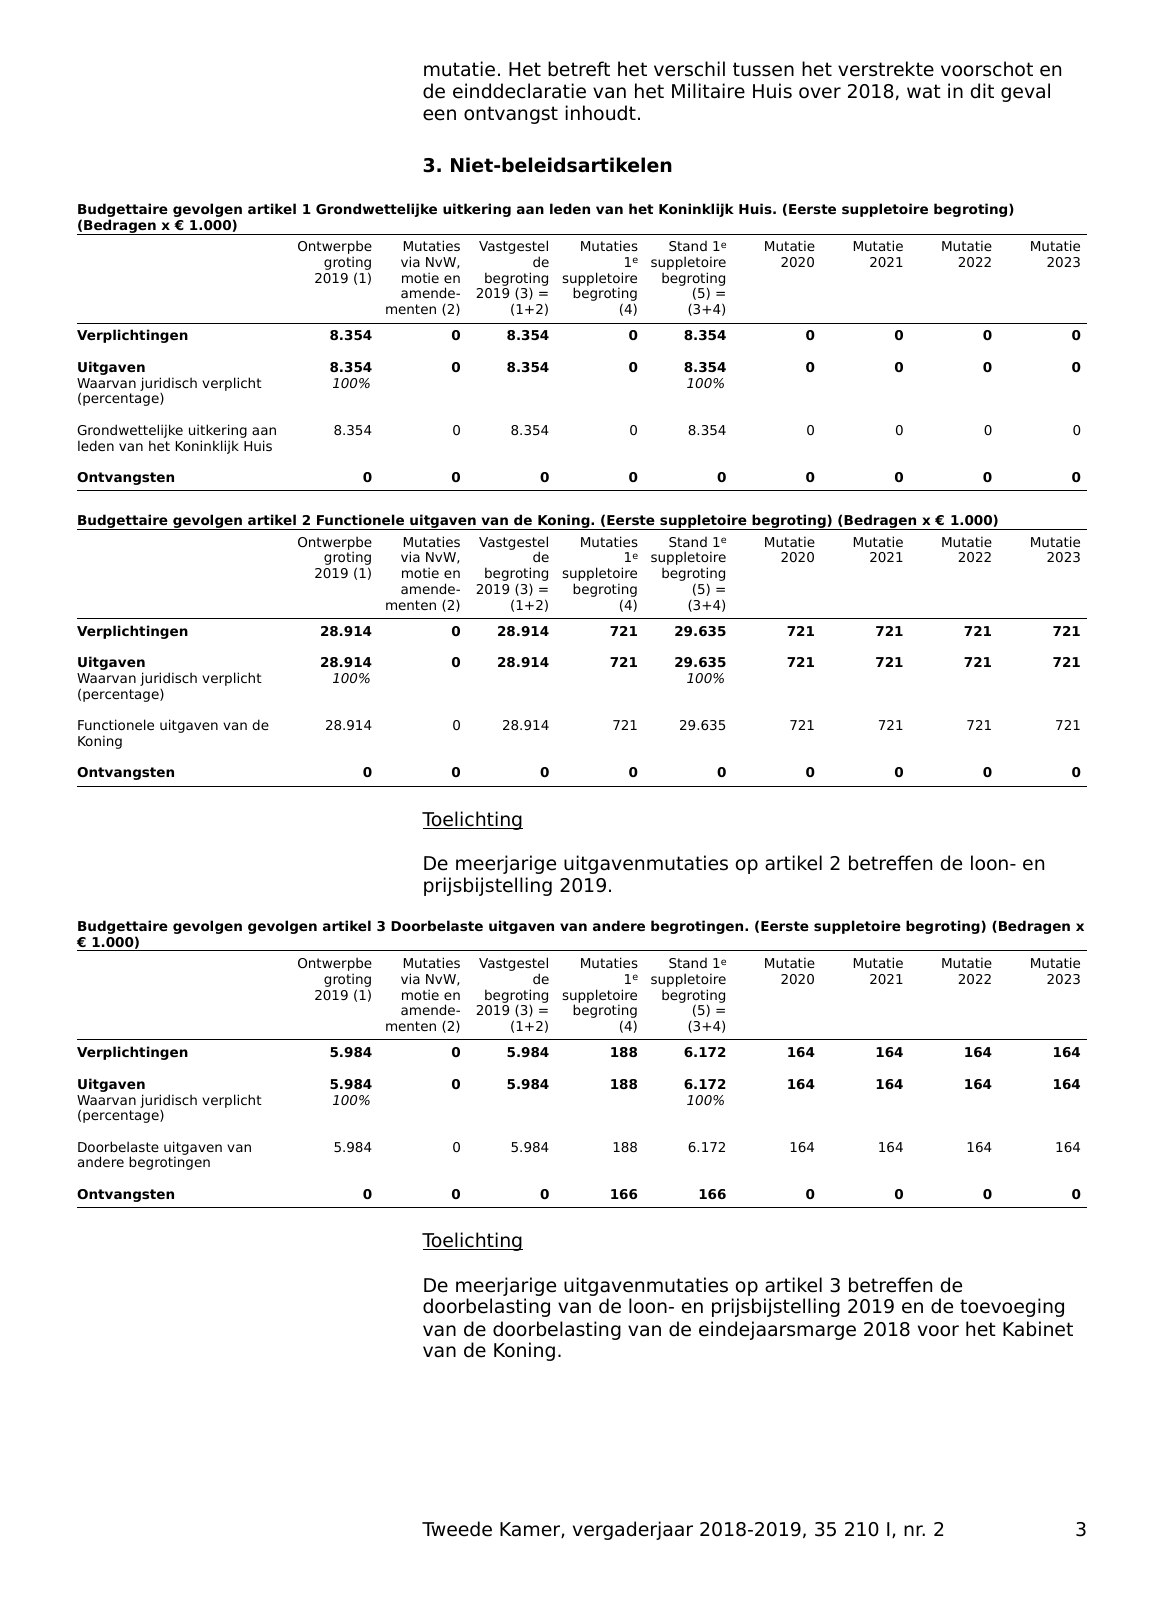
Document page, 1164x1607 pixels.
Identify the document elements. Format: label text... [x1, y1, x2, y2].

table_cell 100% [644, 1092, 732, 1124]
table_cell [555, 344, 644, 360]
table_cell Waarvan juridisch verplicht (percentage) [77, 1092, 289, 1124]
table_cell [466, 454, 555, 470]
table_cell 100% [289, 671, 378, 702]
subtitle Toelichting [422, 809, 1087, 831]
table_cell 0 [821, 1187, 909, 1207]
table_cell Ontvangsten [77, 1187, 289, 1207]
table_cell 721 [909, 619, 998, 639]
table_cell [998, 750, 1087, 765]
table_cell [77, 344, 289, 360]
table_cell Doorbelaste uitgaven van andere begrotingen [77, 1140, 289, 1171]
table_cell 0 [732, 423, 821, 454]
table_cell Mutaties via NvW, motie en amende-menten (2) [378, 951, 466, 1039]
table_cell [732, 639, 821, 655]
table_cell [998, 1092, 1087, 1124]
table_cell 0 [378, 765, 466, 786]
table_cell [909, 750, 998, 765]
table_cell [644, 1171, 732, 1187]
table_cell [555, 639, 644, 655]
subtitle 3. Niet-beleidsartikelen [422, 155, 1087, 177]
table_cell 0 [732, 765, 821, 786]
table_cell [466, 1171, 555, 1187]
table_cell Mutatie 2022 [909, 951, 998, 1039]
table_cell Uitgaven [77, 1077, 289, 1092]
table_cell [821, 671, 909, 702]
table_cell [466, 375, 555, 407]
table_cell Uitgaven [77, 360, 289, 375]
table_cell 8.354 [289, 360, 378, 375]
table_cell Vastgestelde begroting 2019 (3) = (1+2) [466, 235, 555, 322]
table_cell [998, 454, 1087, 470]
table_cell Mutaties 1e suppletoire begroting (4) [555, 530, 644, 618]
table_cell 5.984 [466, 1140, 555, 1171]
table_cell [644, 1124, 732, 1139]
table_cell 0 [555, 360, 644, 375]
table_cell Mutatie 2022 [909, 530, 998, 618]
table_cell 0 [998, 360, 1087, 375]
table_cell [732, 702, 821, 718]
table_cell [821, 702, 909, 718]
table_cell [378, 702, 466, 718]
table_cell 28.914 [289, 655, 378, 671]
table_cell Uitgaven [77, 655, 289, 671]
table_cell 28.914 [466, 655, 555, 671]
table_cell [998, 1124, 1087, 1139]
table_cell 0 [909, 324, 998, 344]
table_cell [289, 1061, 378, 1077]
table_cell [77, 454, 289, 470]
table_cell 28.914 [466, 718, 555, 749]
table_cell [466, 750, 555, 765]
table_cell [821, 1092, 909, 1124]
table_cell [555, 1124, 644, 1139]
table_cell Mutatie 2022 [909, 235, 998, 322]
table_cell 721 [555, 619, 644, 639]
table_cell [77, 750, 289, 765]
table_cell 29.635 [644, 718, 732, 749]
table_cell 0 [909, 1187, 998, 1207]
table_cell 164 [909, 1040, 998, 1061]
table_cell 0 [378, 1187, 466, 1207]
table_cell 164 [821, 1077, 909, 1092]
table_cell 164 [998, 1040, 1087, 1061]
table_cell [909, 344, 998, 360]
table_cell [909, 454, 998, 470]
table_cell [77, 1171, 289, 1187]
table_cell [289, 639, 378, 655]
table_cell Ontwerpbegroting 2019 (1) [289, 235, 378, 322]
table_cell 100% [289, 375, 378, 407]
table_cell Vastgestelde begroting 2019 (3) = (1+2) [466, 530, 555, 618]
table_cell [821, 750, 909, 765]
table_cell 28.914 [289, 619, 378, 639]
table_cell 100% [644, 671, 732, 702]
table_cell 0 [378, 360, 466, 375]
table_cell [732, 1092, 821, 1124]
table_cell 0 [289, 470, 378, 490]
table_cell [821, 375, 909, 407]
table_cell 6.172 [644, 1040, 732, 1061]
table_cell [466, 702, 555, 718]
table_cell 0 [378, 655, 466, 671]
table_cell 5.984 [466, 1077, 555, 1092]
table_cell [909, 671, 998, 702]
table_cell [466, 639, 555, 655]
table_cell Waarvan juridisch verplicht (percentage) [77, 375, 289, 407]
table_cell [289, 1124, 378, 1139]
table_cell [289, 407, 378, 423]
table_cell [378, 375, 466, 407]
table_cell 0 [998, 324, 1087, 344]
table_cell 0 [289, 1187, 378, 1207]
table_cell [821, 1171, 909, 1187]
table_cell [555, 407, 644, 423]
table_cell 0 [289, 765, 378, 786]
table_cell [378, 454, 466, 470]
table_cell Mutatie 2020 [732, 951, 821, 1039]
table_cell [555, 750, 644, 765]
table_cell 166 [644, 1187, 732, 1207]
table_cell Stand 1e suppletoire begroting (5) = (3+4) [644, 951, 732, 1039]
table_cell [644, 344, 732, 360]
table_cell 0 [555, 470, 644, 490]
table_cell [821, 454, 909, 470]
table_cell [555, 1171, 644, 1187]
table_cell 164 [998, 1077, 1087, 1092]
table_cell [466, 1092, 555, 1124]
table_cell [732, 1061, 821, 1077]
table_cell [732, 750, 821, 765]
table_cell 0 [378, 1077, 466, 1092]
table_cell 8.354 [644, 423, 732, 454]
table_cell [821, 1124, 909, 1139]
table_cell 0 [909, 470, 998, 490]
table_cell 164 [909, 1140, 998, 1171]
table_cell 28.914 [289, 718, 378, 749]
table_cell 0 [909, 423, 998, 454]
table_cell [77, 235, 289, 322]
table_cell 0 [821, 423, 909, 454]
table_cell 0 [732, 324, 821, 344]
table_cell Mutatie 2021 [821, 951, 909, 1039]
table_cell [77, 530, 289, 618]
table_cell 29.635 [644, 619, 732, 639]
table_cell Mutatie 2021 [821, 530, 909, 618]
table_cell [378, 750, 466, 765]
table_cell [77, 407, 289, 423]
table_cell [77, 639, 289, 655]
table_cell [378, 407, 466, 423]
table_cell Stand 1e suppletoire begroting (5) = (3+4) [644, 235, 732, 322]
table_header Budgettaire gevolgen gevolgen artikel 3 Doorbelaste uitgaven van andere begrotingen. (Eerste suppletoire begroting) (Bedragen x € 1.000) [77, 919, 1087, 950]
table_cell [909, 1171, 998, 1187]
table_cell 0 [644, 765, 732, 786]
table_cell 6.172 [644, 1140, 732, 1171]
table_cell [644, 407, 732, 423]
subtitle Toelichting [422, 1230, 1087, 1252]
table_cell 721 [555, 655, 644, 671]
table_cell Ontvangsten [77, 470, 289, 490]
table_cell Mutaties 1e suppletoire begroting (4) [555, 235, 644, 322]
table_cell 0 [378, 324, 466, 344]
table_cell 5.984 [466, 1040, 555, 1061]
table_cell 188 [555, 1040, 644, 1061]
table_cell [466, 344, 555, 360]
table_cell Functionele uitgaven van de Koning [77, 718, 289, 749]
table_cell Mutatie 2023 [998, 530, 1087, 618]
table_cell 0 [378, 1140, 466, 1171]
table_cell 0 [998, 423, 1087, 454]
table_cell [909, 1092, 998, 1124]
table_cell [378, 1092, 466, 1124]
table_cell [466, 407, 555, 423]
table_cell [909, 375, 998, 407]
table_cell 164 [998, 1140, 1087, 1171]
table_cell 164 [732, 1077, 821, 1092]
table_cell Ontwerpbegroting 2019 (1) [289, 951, 378, 1039]
table_cell [77, 1061, 289, 1077]
table_cell [77, 1124, 289, 1139]
table_cell 6.172 [644, 1077, 732, 1092]
table_cell 0 [644, 470, 732, 490]
table_cell 8.354 [289, 423, 378, 454]
table_cell [644, 454, 732, 470]
table_cell [909, 407, 998, 423]
table_cell [378, 671, 466, 702]
table_cell Verplichtingen [77, 619, 289, 639]
table_cell [821, 344, 909, 360]
table_cell [378, 1171, 466, 1187]
table_cell [466, 1061, 555, 1077]
table_cell 5.984 [289, 1040, 378, 1061]
table_cell Verplichtingen [77, 324, 289, 344]
table_cell 0 [378, 423, 466, 454]
table_cell 721 [909, 655, 998, 671]
table_cell 721 [555, 718, 644, 749]
table_cell [909, 702, 998, 718]
table_cell 0 [732, 1187, 821, 1207]
table_cell [998, 407, 1087, 423]
table_cell 721 [998, 718, 1087, 749]
table_cell 8.354 [466, 324, 555, 344]
table_cell [821, 639, 909, 655]
table_cell [732, 1124, 821, 1139]
table_cell 0 [378, 619, 466, 639]
table_cell [289, 702, 378, 718]
table_cell [732, 1171, 821, 1187]
table_cell 164 [821, 1140, 909, 1171]
table_cell [998, 639, 1087, 655]
table_cell 721 [732, 655, 821, 671]
table_header Budgettaire gevolgen artikel 1 Grondwettelijke uitkering aan leden van het Koninklijk Huis. (Eerste suppletoire begroting) (Bedragen x € 1.000) [77, 202, 1087, 233]
table_cell Mutaties 1e suppletoire begroting (4) [555, 951, 644, 1039]
table_cell [289, 344, 378, 360]
table_cell 0 [821, 765, 909, 786]
table_cell Ontwerpbegroting 2019 (1) [289, 530, 378, 618]
table_cell 721 [732, 619, 821, 639]
table_cell [77, 702, 289, 718]
table_cell 29.635 [644, 655, 732, 671]
table_cell 0 [466, 1187, 555, 1207]
table_cell 8.354 [466, 360, 555, 375]
table_cell 188 [555, 1077, 644, 1092]
table_cell 188 [555, 1140, 644, 1171]
table_cell [289, 1171, 378, 1187]
table_cell Waarvan juridisch verplicht (percentage) [77, 671, 289, 702]
table_cell [998, 702, 1087, 718]
table_cell 0 [555, 765, 644, 786]
table_cell 0 [378, 718, 466, 749]
table_cell Vastgestelde begroting 2019 (3) = (1+2) [466, 951, 555, 1039]
table_cell [466, 1124, 555, 1139]
table_cell [555, 671, 644, 702]
table_cell [998, 671, 1087, 702]
table_cell 164 [909, 1077, 998, 1092]
table_cell [378, 639, 466, 655]
table_cell Mutatie 2021 [821, 235, 909, 322]
table_cell 0 [555, 423, 644, 454]
table_cell 0 [821, 360, 909, 375]
table_cell [555, 1061, 644, 1077]
table_cell 0 [732, 470, 821, 490]
table_cell Mutaties via NvW, motie en amende-menten (2) [378, 530, 466, 618]
text De meerjarige uitgavenmutaties op artikel 2 betreffen de loon- en prijsbijstelling 2019. [422, 853, 1087, 897]
table_cell [909, 1124, 998, 1139]
table_cell 721 [821, 619, 909, 639]
table_cell 0 [466, 765, 555, 786]
table_cell 721 [998, 655, 1087, 671]
table_cell 28.914 [466, 619, 555, 639]
table_cell [555, 375, 644, 407]
table_cell 0 [998, 765, 1087, 786]
text mutatie. Het betreft het verschil tussen het verstrekte voorschot en de einddeclaratie van het Militaire Huis over 2018, wat in dit geval een ontvangst inhoudt. [422, 59, 1087, 125]
table_cell 100% [644, 375, 732, 407]
table_cell [644, 750, 732, 765]
table_cell 8.354 [644, 360, 732, 375]
table_cell 8.354 [466, 423, 555, 454]
table_cell [466, 671, 555, 702]
table_cell 0 [555, 324, 644, 344]
table_cell [555, 454, 644, 470]
table_cell [555, 1092, 644, 1124]
table_cell 164 [732, 1040, 821, 1061]
table_cell 5.984 [289, 1077, 378, 1092]
table_header Budgettaire gevolgen artikel 2 Functionele uitgaven van de Koning. (Eerste suppletoire begroting) (Bedragen x € 1.000) [77, 513, 1087, 529]
table_cell 0 [378, 1040, 466, 1061]
table_cell Mutatie 2020 [732, 235, 821, 322]
table_cell [998, 344, 1087, 360]
table_cell [821, 407, 909, 423]
table_cell Mutaties via NvW, motie en amende-menten (2) [378, 235, 466, 322]
table_cell 0 [909, 765, 998, 786]
table_cell Stand 1e suppletoire begroting (5) = (3+4) [644, 530, 732, 618]
table_cell 100% [289, 1092, 378, 1124]
table_cell 0 [821, 324, 909, 344]
table_cell 166 [555, 1187, 644, 1207]
table_cell 721 [998, 619, 1087, 639]
table_cell [998, 375, 1087, 407]
table_cell [821, 1061, 909, 1077]
table_cell [909, 1061, 998, 1077]
table_cell [909, 639, 998, 655]
table_cell Verplichtingen [77, 1040, 289, 1061]
table_cell 8.354 [289, 324, 378, 344]
table_cell [644, 1061, 732, 1077]
table_cell 721 [909, 718, 998, 749]
table_cell [378, 1061, 466, 1077]
table_cell [998, 1061, 1087, 1077]
text De meerjarige uitgavenmutaties op artikel 3 betreffen de doorbelasting van de loon- en prijsbijstelling 2019 en de toevoeging van de doorbelasting van de eindejaarsmarge 2018 voor het Kabinet van de Koning. [422, 1274, 1087, 1362]
table_cell 0 [466, 470, 555, 490]
table_cell 0 [909, 360, 998, 375]
table_cell [732, 375, 821, 407]
table_cell [378, 344, 466, 360]
table_cell Mutatie 2020 [732, 530, 821, 618]
table_cell 5.984 [289, 1140, 378, 1171]
table_cell 0 [998, 1187, 1087, 1207]
table_cell Ontvangsten [77, 765, 289, 786]
table_cell 721 [821, 718, 909, 749]
table_cell [732, 454, 821, 470]
table_cell [289, 454, 378, 470]
table_cell [732, 344, 821, 360]
table_cell [732, 671, 821, 702]
table_cell [644, 639, 732, 655]
table_cell 721 [821, 655, 909, 671]
table_cell 164 [821, 1040, 909, 1061]
table_cell [644, 702, 732, 718]
table_cell 721 [732, 718, 821, 749]
table_cell 8.354 [644, 324, 732, 344]
table_cell [732, 407, 821, 423]
table_cell Grondwettelijke uitkering aan leden van het Koninklijk Huis [77, 423, 289, 454]
table_cell 0 [998, 470, 1087, 490]
table_cell [998, 1171, 1087, 1187]
table_cell 0 [378, 470, 466, 490]
table_cell [378, 1124, 466, 1139]
table_cell 164 [732, 1140, 821, 1171]
table_cell [77, 951, 289, 1039]
table_cell 0 [732, 360, 821, 375]
table_cell 0 [821, 470, 909, 490]
table_cell Mutatie 2023 [998, 951, 1087, 1039]
table_cell Mutatie 2023 [998, 235, 1087, 322]
table_cell [289, 750, 378, 765]
table_cell [555, 702, 644, 718]
